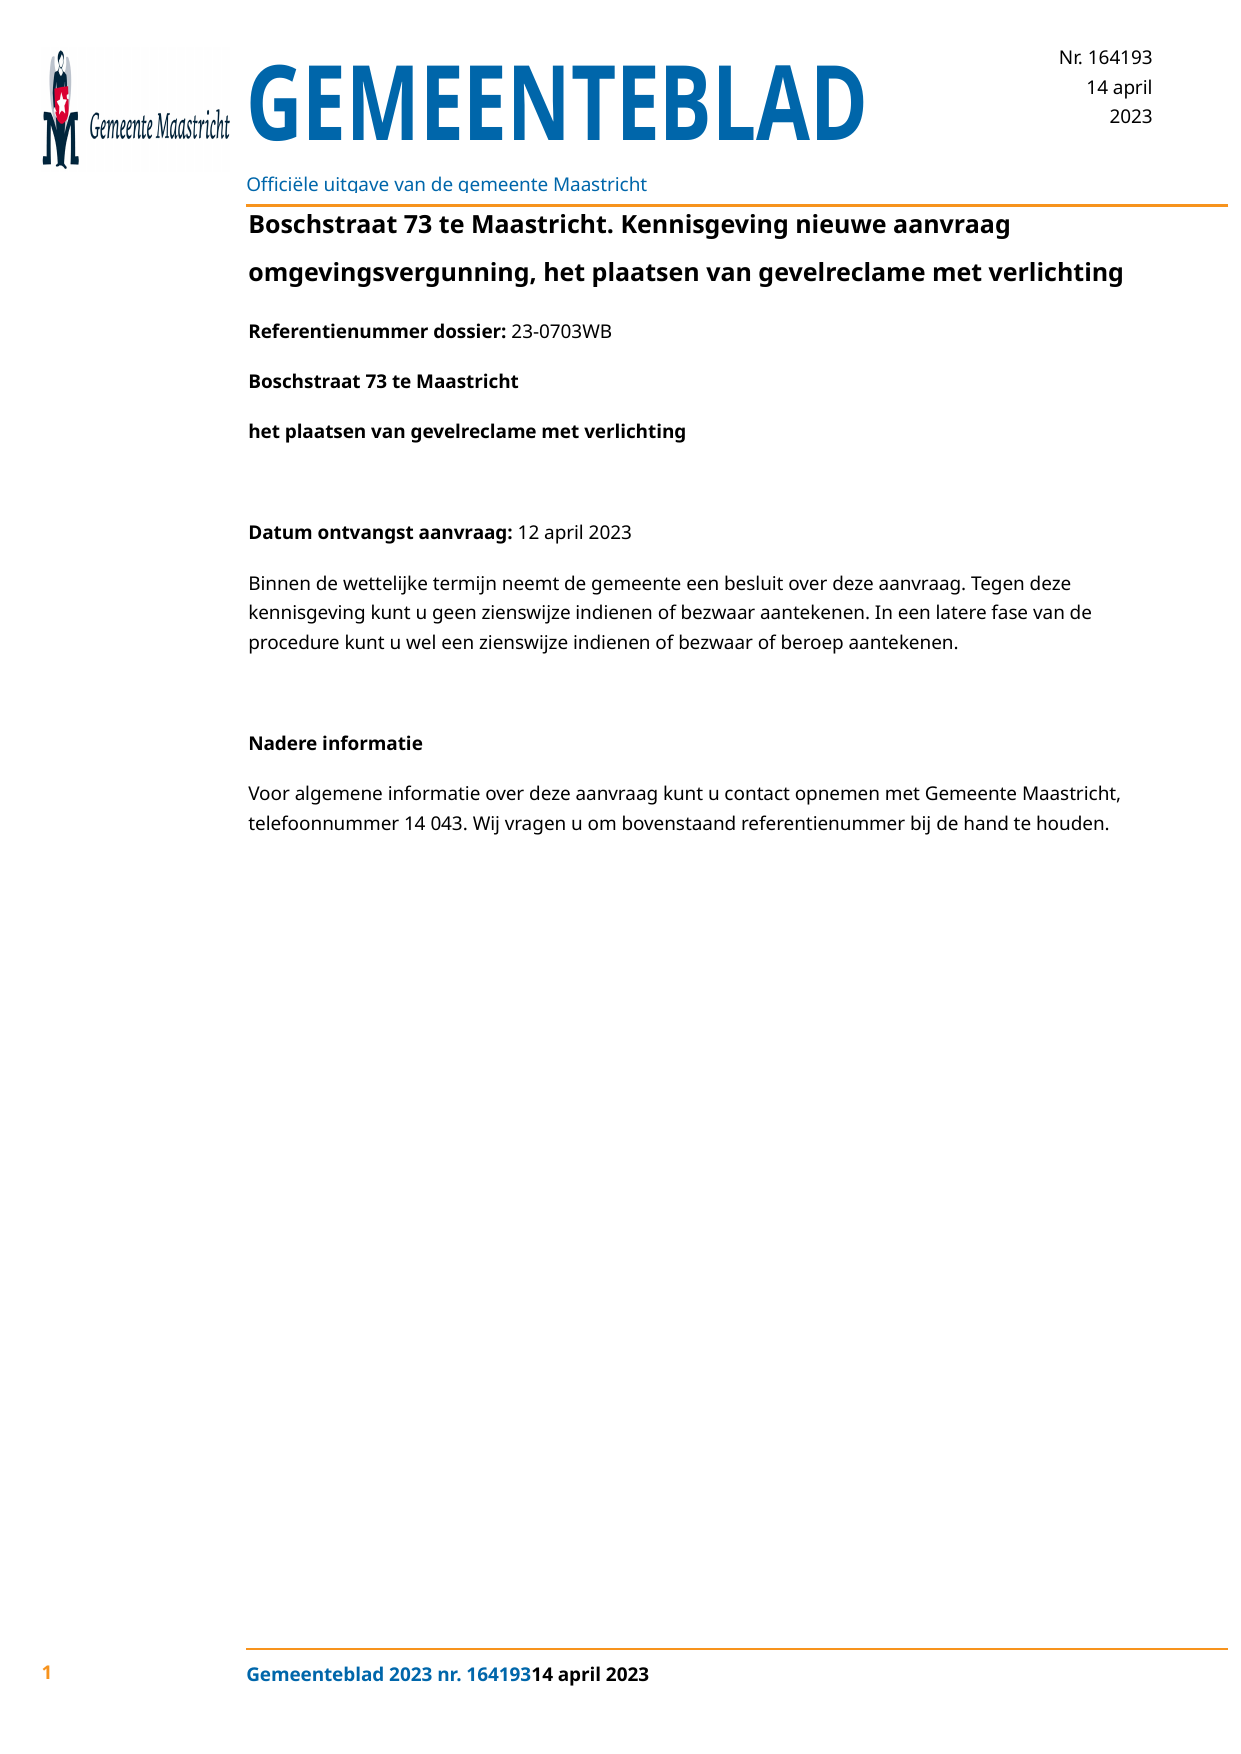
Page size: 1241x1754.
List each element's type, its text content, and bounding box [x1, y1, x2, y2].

text Datum ontvangst aanvraag: 12 april 2023 [248, 519, 1152, 545]
text Binnen de wettelijke termijn neemt de gemeente een besluit over deze aanvraag. Tegen deze kennisgeving kunt u geen zienswijze indienen of bezwaar aantekenen. In een latere fase van de procedure kunt u wel een zienswijze indienen of bezwaar of beroep aantekenen. [248, 570, 1152, 655]
text Nadere informatie [248, 730, 1152, 756]
text Boschstraat 73 te Maastricht. Kennisgeving nieuwe aanvraag omgevingsvergunning, het plaatsen van gevelreclame met verlichting [248, 207, 1152, 288]
text Voor algemene informatie over deze aanvraag kunt u contact opnemen met Gemeente Maastricht, telefoonnummer 14 043. Wij vragen u om bovenstaand referentienummer bij de hand te houden. [248, 780, 1152, 836]
text het plaatsen van gevelreclame met verlichting [248, 419, 1152, 444]
text Referentienummer dossier: 23-0703WB [248, 318, 1152, 344]
text Boschstraat 73 te Maastricht [248, 368, 1152, 394]
picture [41, 47, 231, 172]
